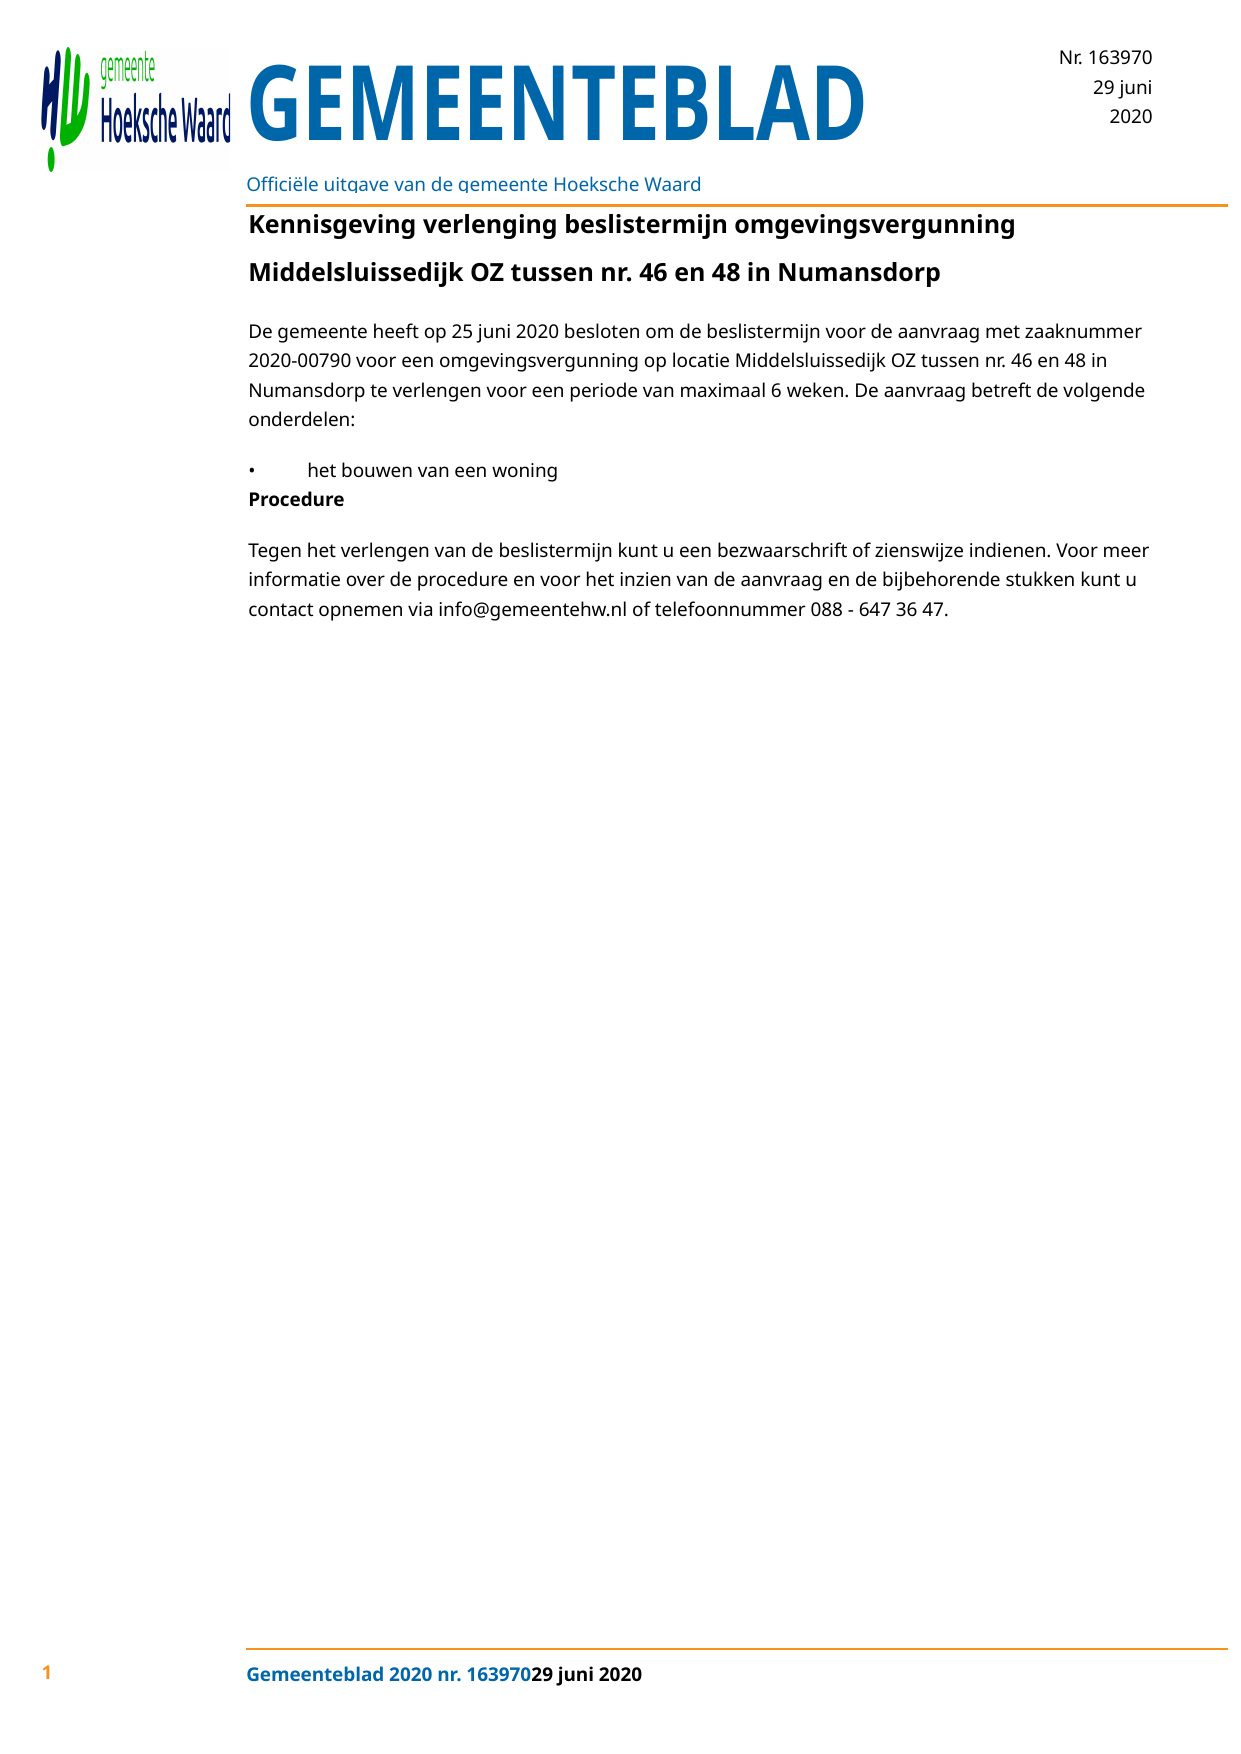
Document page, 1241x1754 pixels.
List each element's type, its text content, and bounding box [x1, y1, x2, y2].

text Kennisgeving verlenging beslistermijn omgevingsvergunning Middelsluissedijk OZ tussen nr. 46 en 48 in Numansdorp [248, 207, 1152, 288]
text De gemeente heeft op 25 juni 2020 besloten om de beslistermijn voor de aanvraag met zaaknummer 2020-00790 voor een omgevingsvergunning op locatie Middelsluissedijk OZ tussen nr. 46 en 48 in Numansdorp te verlengen voor een periode van maximaal 6 weken. De aanvraag betreft de volgende onderdelen: [248, 318, 1152, 432]
picture [41, 47, 231, 172]
text Tegen het verlengen van de beslistermijn kunt u een bezwaarschrift of zienswijze indienen. Voor meer informatie over de procedure en voor het inzien van de aanvraag en de bijbehorende stukken kunt u contact opnemen via info@gemeentehw.nl of telefoonnummer 088 - 647 36 47. [248, 537, 1152, 622]
list het bouwen van een woning [248, 457, 1152, 483]
text Procedure [248, 487, 1152, 512]
